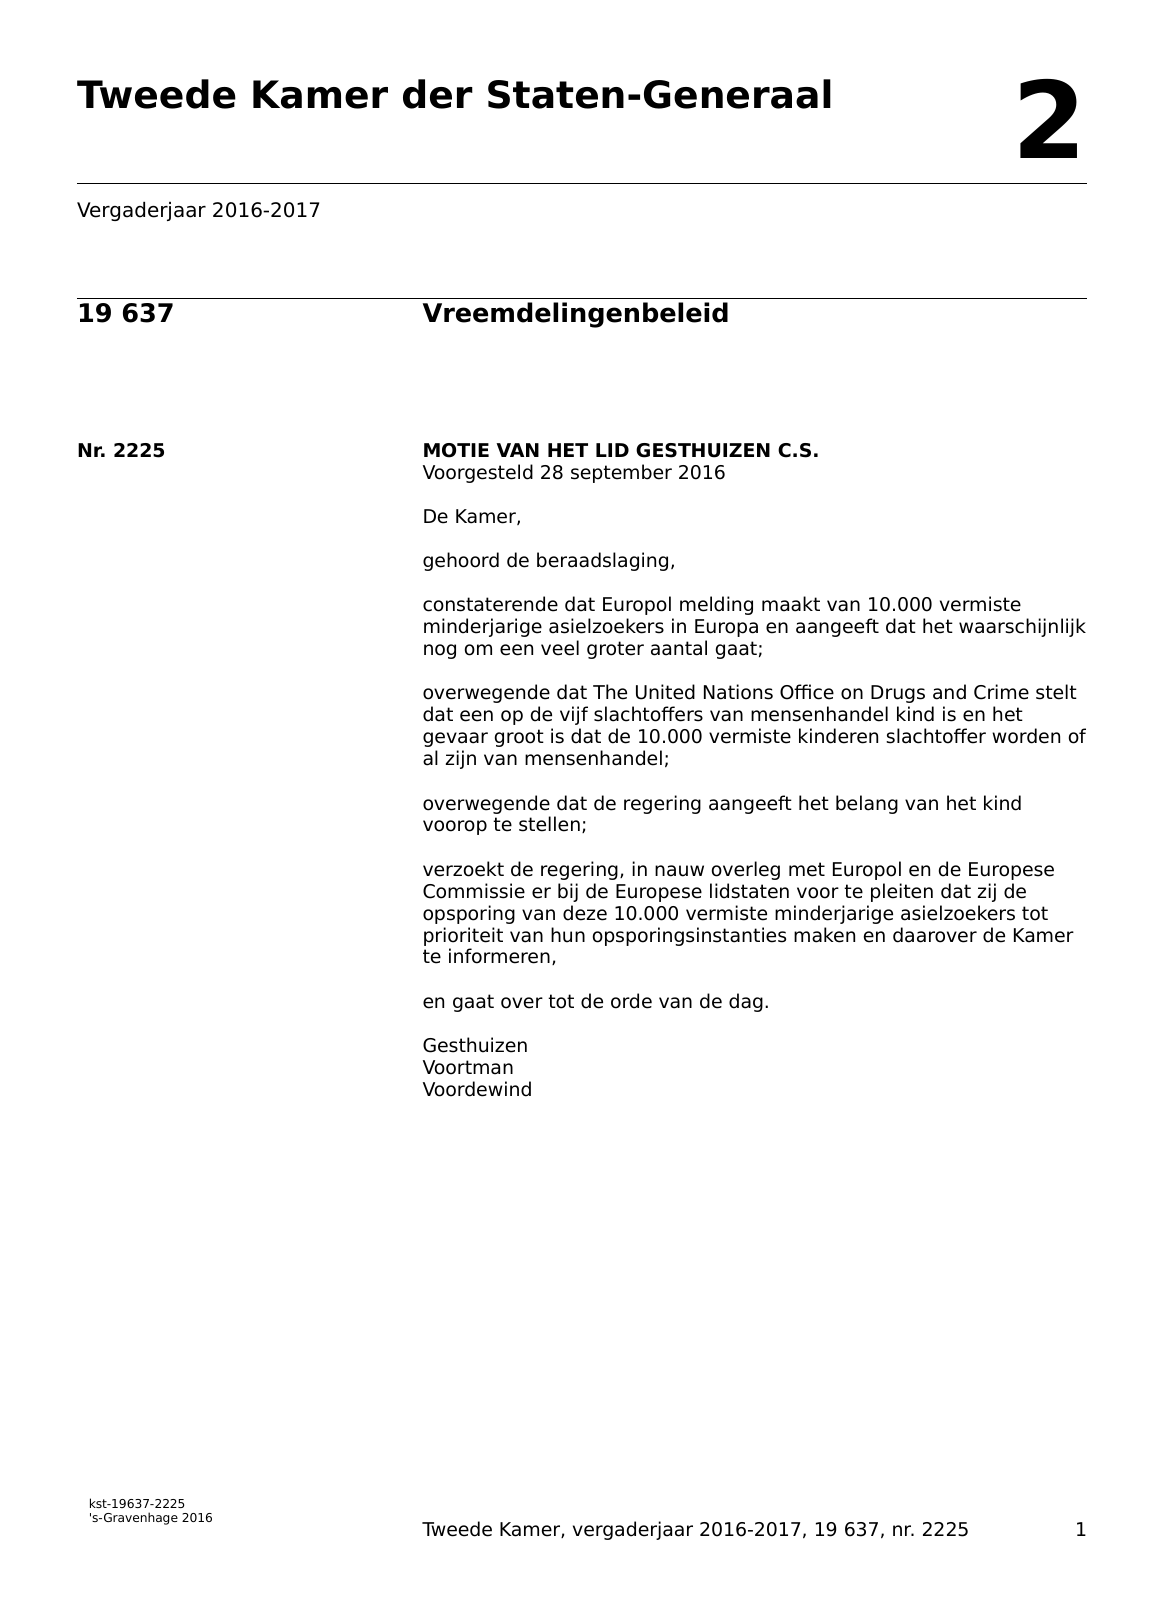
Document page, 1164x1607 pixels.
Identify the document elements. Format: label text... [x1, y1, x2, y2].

text gehoord de beraadslaging, [422, 550, 1087, 572]
text constaterende dat Europol melding maakt van 10.000 vermiste minderjarige asielzoekers in Europa en aangeeft dat het waarschijnlijk nog om een veel groter aantal gaat; [422, 594, 1087, 660]
text overwegende dat de regering aangeeft het belang van het kind voorop te stellen; [422, 792, 1087, 836]
text Gesthuizen [422, 1035, 1087, 1057]
table_header Tweede Kamer der Staten-Generaal [77, 59, 886, 183]
subtitle Nr. 2225 MOTIE VAN HET LID GESTHUIZEN C.S. [77, 440, 1087, 462]
text verzoekt de regering, in nauw overleg met Europol en de Europese Commissie er bij de Europese lidstaten voor te pleiten dat zij de opsporing van deze 10.000 vermiste minderjarige asielzoekers tot prioriteit van hun opsporingsinstanties maken en daarover de Kamer te informeren, [422, 858, 1087, 968]
text De Kamer, [422, 506, 1087, 528]
table_cell Vergaderjaar 2016-2017 [77, 184, 1087, 298]
table_header 2 [886, 59, 1087, 183]
text Voorgesteld 28 september 2016 [422, 462, 1087, 484]
text Voortman [422, 1057, 1087, 1079]
text overwegende dat The United Nations Office on Drugs and Crime stelt dat een op de vijf slachtoffers van mensenhandel kind is en het gevaar groot is dat de 10.000 vermiste kinderen slachtoffer worden of al zijn van mensenhandel; [422, 682, 1087, 770]
text en gaat over tot de orde van de dag. [422, 991, 1087, 1013]
text kst-19637-2225 [88, 1497, 323, 1511]
text 's-Gravenhage 2016 [88, 1511, 323, 1525]
text Voordewind [422, 1079, 1087, 1101]
subtitle 19 637 Vreemdelingenbeleid [77, 299, 1087, 329]
